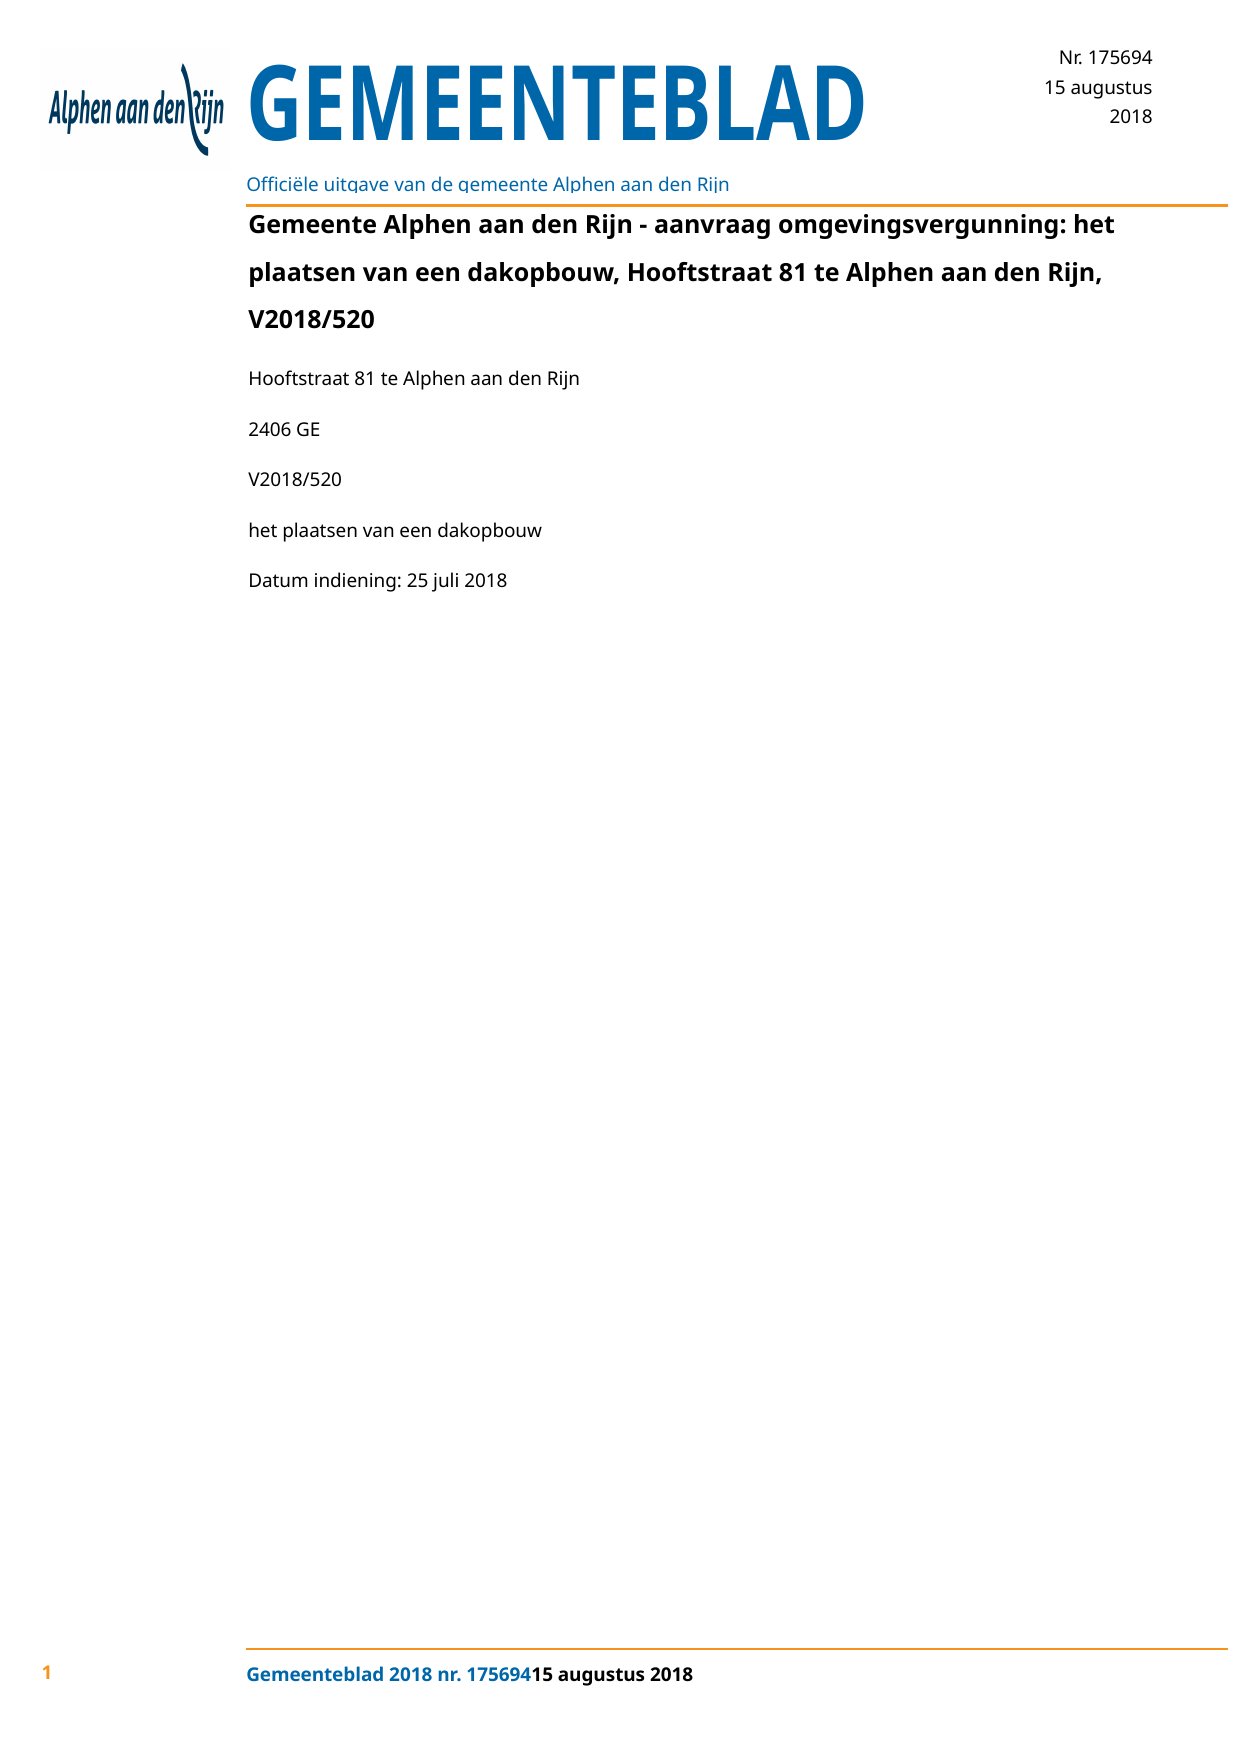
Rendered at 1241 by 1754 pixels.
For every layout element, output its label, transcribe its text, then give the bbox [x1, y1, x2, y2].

text Hooftstraat 81 te Alphen aan den Rijn [248, 366, 1152, 391]
text Datum indiening: 25 juli 2018 [248, 567, 1152, 593]
picture [41, 47, 231, 172]
text V2018/520 [248, 466, 1152, 492]
text Gemeente Alphen aan den Rijn - aanvraag omgevingsvergunning: het plaatsen van een dakopbouw, Hooftstraat 81 te Alphen aan den Rijn, V2018/520 [248, 207, 1152, 336]
text het plaatsen van een dakopbouw [248, 517, 1152, 542]
text 2406 GE [248, 416, 1152, 442]
